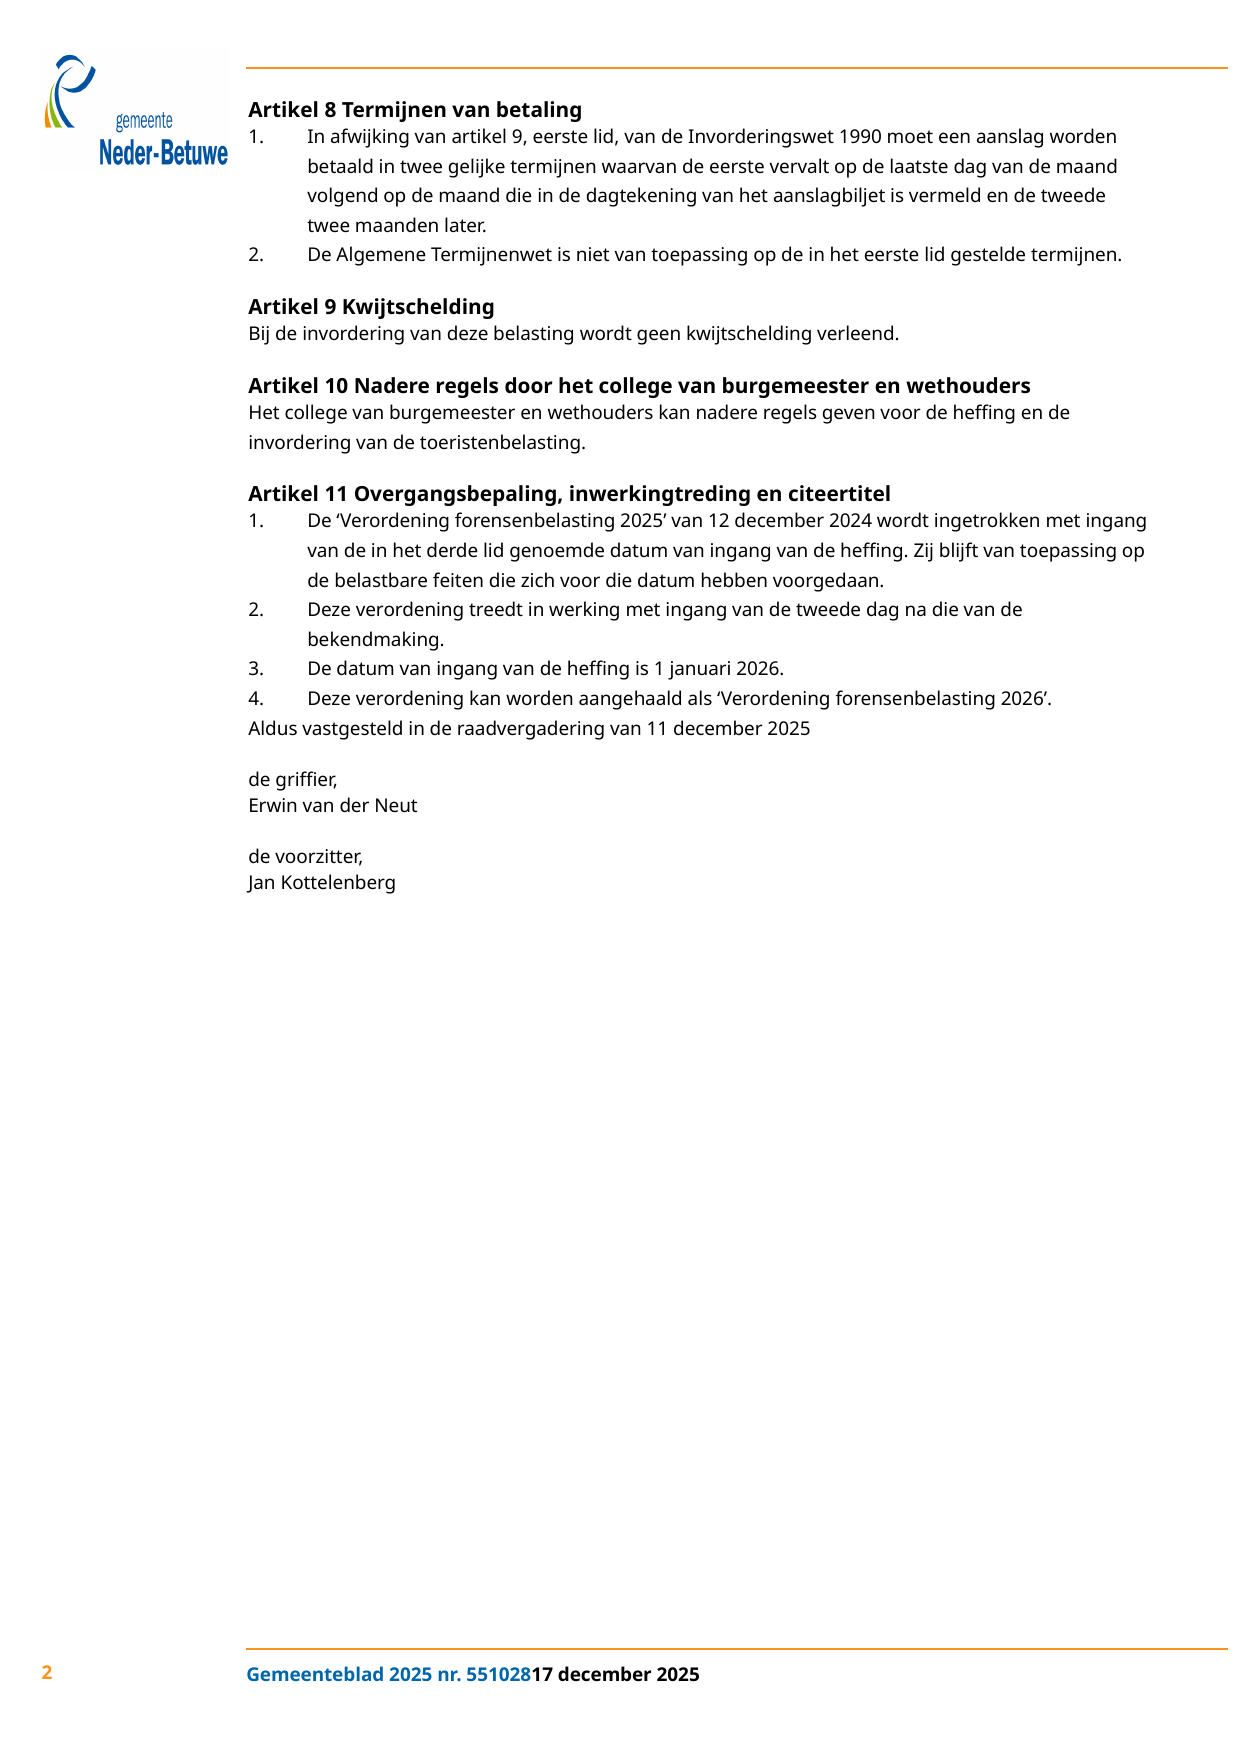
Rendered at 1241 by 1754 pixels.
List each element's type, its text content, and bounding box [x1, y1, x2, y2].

picture [41, 47, 231, 172]
list De Algemene Termijnenwet is niet van toepassing op de in het eerste lid gestelde termijnen. [248, 242, 1152, 267]
text de voorzitter, [248, 843, 1152, 869]
text Aldus vastgesteld in de raadvergadering van 11 december 2025 [248, 715, 1152, 741]
list Deze verordening treedt in werking met ingang van de tweede dag na die van de bekendmaking. [248, 596, 1152, 652]
text de griffier, [248, 766, 1152, 792]
list Deze verordening kan worden aangehaald als ‘Verordening forensenbelasting 2026’. [248, 685, 1152, 711]
text Het college van burgemeester en wethouders kan nadere regels geven voor de heffing en de invordering van de toeristenbelasting. [248, 399, 1152, 454]
text Jan Kottelenberg [248, 869, 1152, 895]
list De ‘Verordening forensenbelasting 2025’ van 12 december 2024 wordt ingetrokken met ingang van de in het derde lid genoemde datum van ingang van de heffing. Zij blijft van toepassing op de belastbare feiten die zich voor die datum hebben voorgedaan. [248, 508, 1152, 593]
text Artikel 11 Overgangsbepaling, inwerkingtreding en citeertitel [248, 479, 1152, 508]
text Erwin van der Neut [248, 792, 1152, 818]
list In afwijking van artikel 9, eerste lid, van de Invorderingswet 1990 moet een aanslag worden betaald in twee gelijke termijnen waarvan de eerste vervalt op de laatste dag van de maand volgend op de maand die in de dagtekening van het aanslagbiljet is vermeld en de tweede twee maanden later. [248, 123, 1152, 238]
text Artikel 9 Kwijtschelding [248, 292, 1152, 320]
text Artikel 8 Termijnen van betaling [248, 95, 1152, 123]
text Artikel 10 Nadere regels door het college van burgemeester en wethouders [248, 371, 1152, 399]
list De datum van ingang van de heffing is 1 januari 2026. [248, 656, 1152, 681]
text Bij de invordering van deze belasting wordt geen kwijtschelding verleend. [248, 320, 1152, 346]
